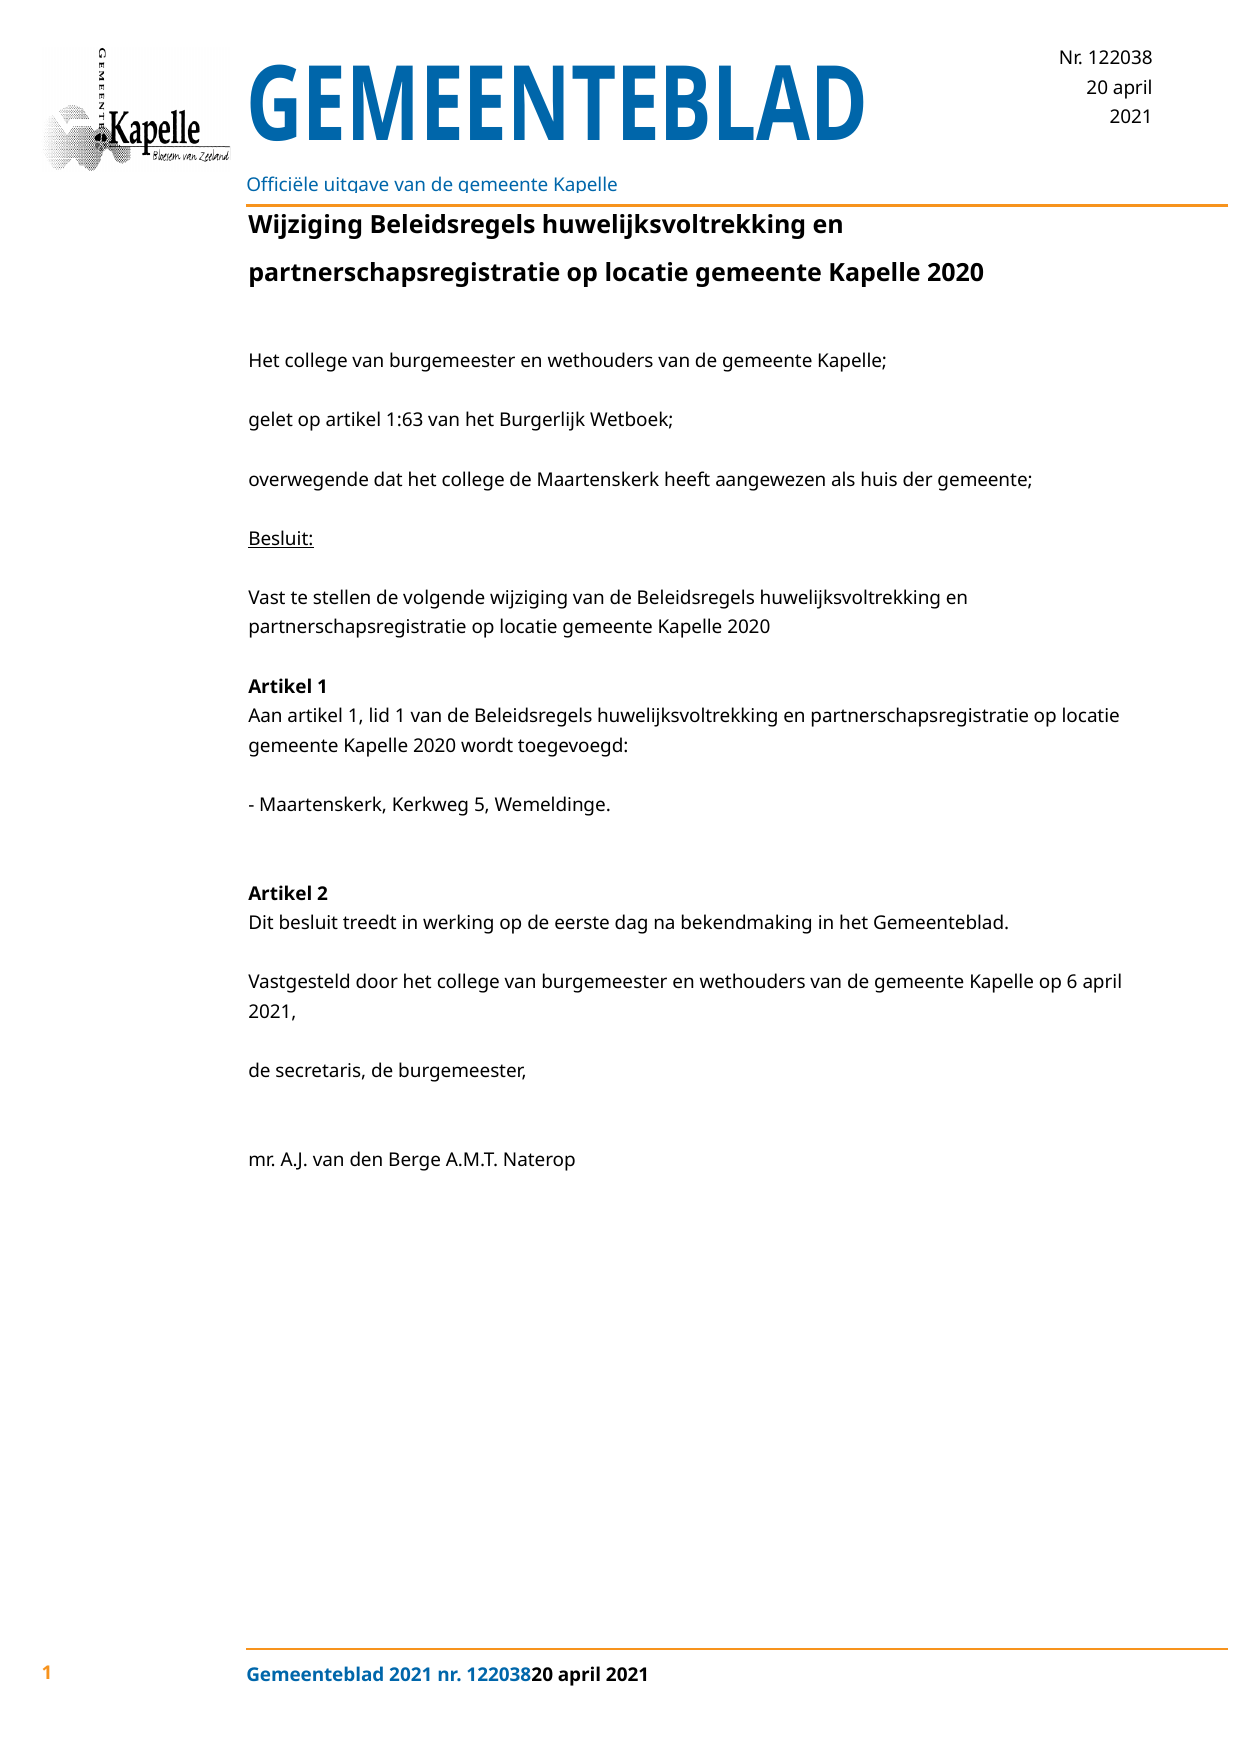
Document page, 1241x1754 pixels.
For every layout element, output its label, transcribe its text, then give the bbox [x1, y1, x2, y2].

text Artikel 2 [248, 880, 1152, 906]
text - Maartenskerk, Kerkweg 5, Wemeldinge. [248, 791, 1152, 817]
text de secretaris, de burgemeester, [248, 1057, 1152, 1083]
text Het college van burgemeester en wethouders van de gemeente Kapelle; [248, 347, 1152, 373]
text gelet op artikel 1:63 van het Burgerlijk Wetboek; [248, 407, 1152, 432]
text Besluit: [248, 525, 1152, 551]
text Wijziging Beleidsregels huwelijksvoltrekking en partnerschapsregistratie op locatie gemeente Kapelle 2020 [248, 207, 1152, 288]
text overwegende dat het college de Maartenskerk heeft aangewezen als huis der gemeente; [248, 466, 1152, 492]
text Vastgesteld door het college van burgemeester en wethouders van de gemeente Kapelle op 6 april 2021, [248, 969, 1152, 1024]
text mr. A.J. van den Berge A.M.T. Naterop [248, 1146, 1152, 1172]
text Vast te stellen de volgende wijziging van de Beleidsregels huwelijksvoltrekking en partnerschapsregistratie op locatie gemeente Kapelle 2020 [248, 584, 1152, 639]
text Artikel 1 [248, 673, 1152, 699]
text Dit besluit treedt in werking op de eerste dag na bekendmaking in het Gemeenteblad. [248, 909, 1152, 935]
text Aan artikel 1, lid 1 van de Beleidsregels huwelijksvoltrekking en partnerschapsregistratie op locatie gemeente Kapelle 2020 wordt toegevoegd: [248, 702, 1152, 758]
picture [41, 47, 231, 172]
